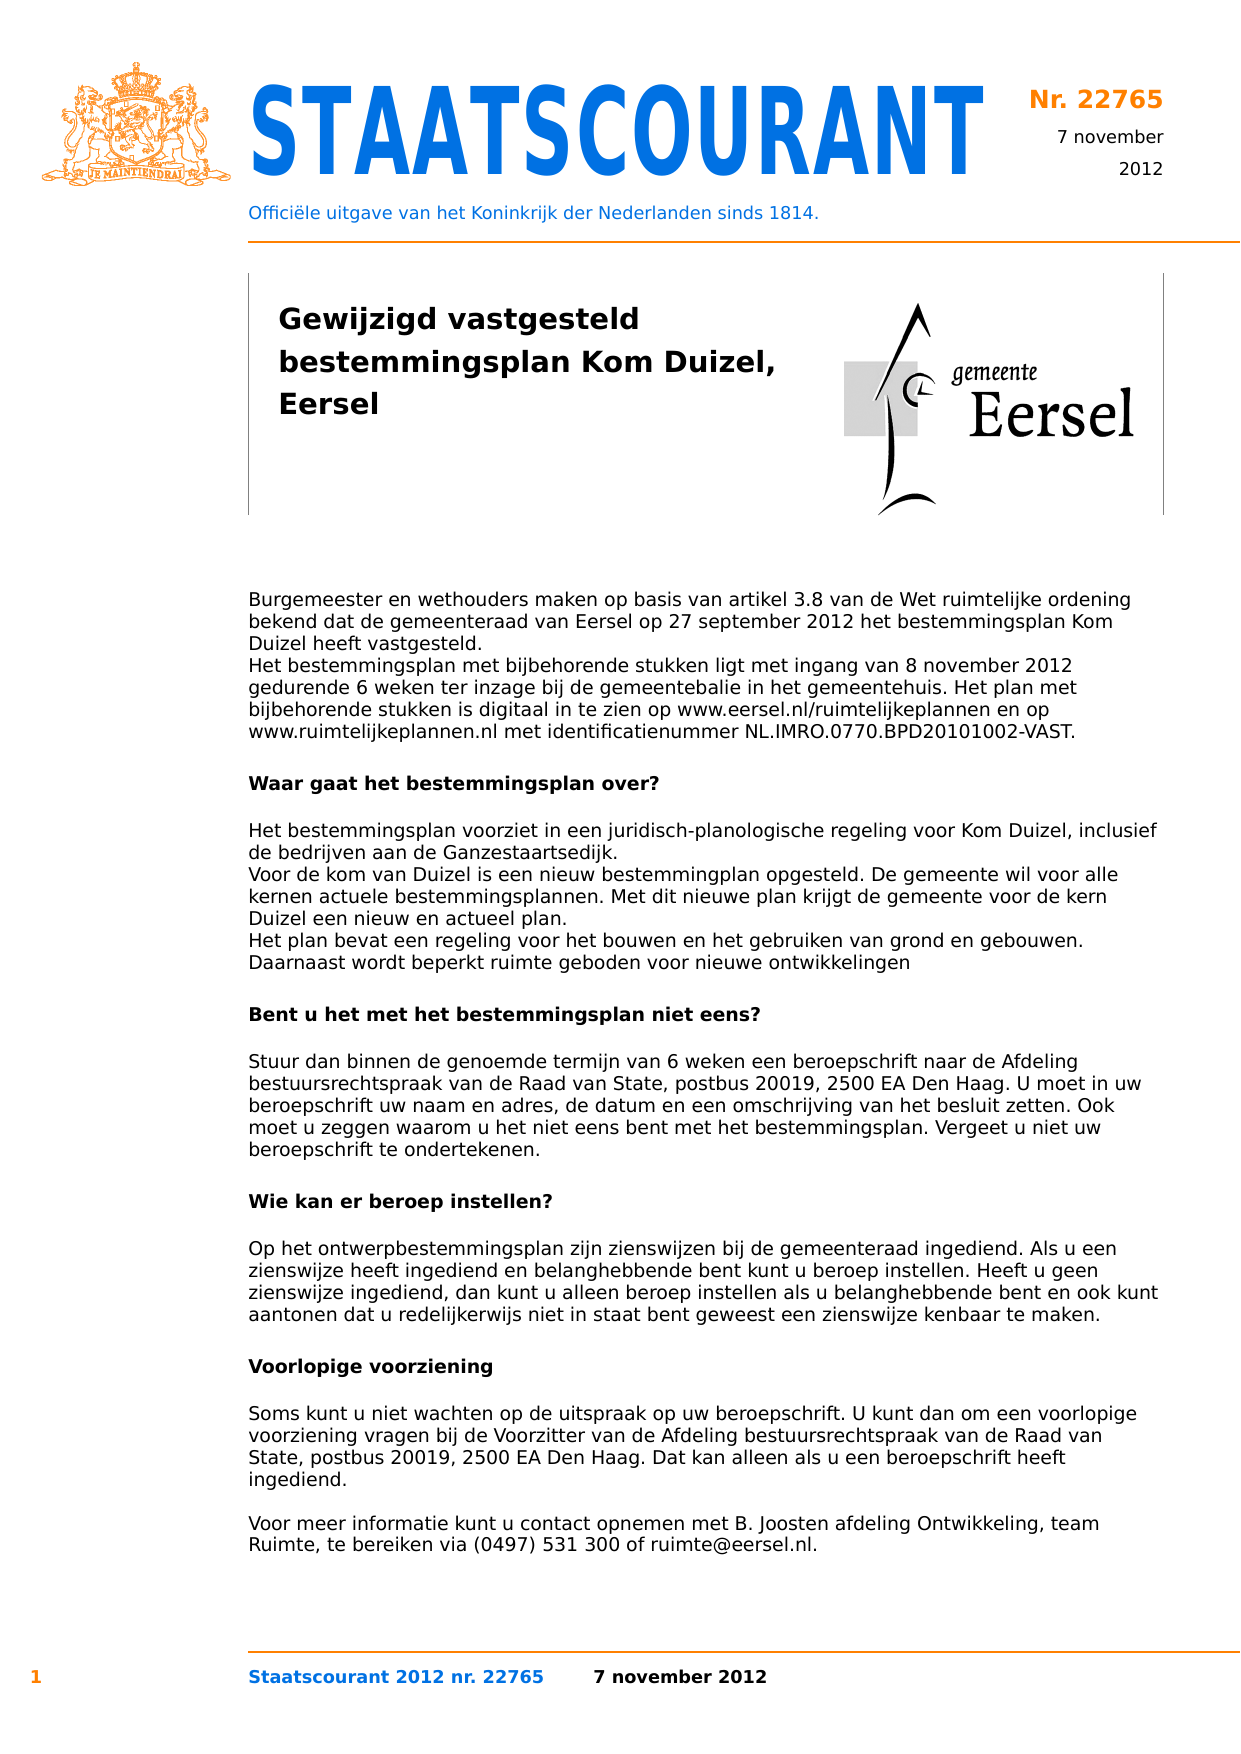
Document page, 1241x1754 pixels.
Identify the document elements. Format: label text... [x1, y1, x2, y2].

subtitle Waar gaat het bestemmingsplan over? [248, 773, 1163, 795]
text Soms kunt u niet wachten op de uitspraak op uw beroepschrift. U kunt dan om een voorlopige voorziening vragen bij de Voorzitter van de Afdeling bestuursrechtspraak van de Raad van State, postbus 20019, 2500 EA Den Haag. Dat kan alleen als u een beroepschrift heeft ingediend. [248, 1403, 1163, 1491]
subtitle Bent u het met het bestemmingsplan niet eens? [248, 1004, 1163, 1026]
text Het bestemmingsplan met bijbehorende stukken ligt met ingang van 8 november 2012 gedurende 6 weken ter inzage bij de gemeentebalie in het gemeentehuis. Het plan met bijbehorende stukken is digitaal in te zien op www.eersel.nl/ruimtelijkeplannen en op www.ruimtelijkeplannen.nl met identificatienummer NL.IMRO.0770.BPD20101002-VAST. [248, 655, 1163, 743]
text Burgemeester en wethouders maken op basis van artikel 3.8 van de Wet ruimtelijke ordening bekend dat de gemeenteraad van Eersel op 27 september 2012 het bestemmingsplan Kom Duizel heeft vastgesteld. [248, 589, 1163, 655]
picture [41, 62, 231, 186]
subtitle Wie kan er beroep instellen? [248, 1191, 1163, 1213]
subtitle Gewijzigd vastgesteld bestemmingsplan Kom Duizel, Eersel [249, 273, 1163, 515]
table_header [25, 62, 248, 241]
text Het bestemmingsplan voorziet in een juridisch-planologische regeling voor Kom Duizel, inclusief de bedrijven aan de Ganzestaartsedijk. [248, 820, 1163, 864]
text Stuur dan binnen de genoemde termijn van 6 weken een beroepschrift naar de Afdeling bestuursrechtspraak van de Raad van State, postbus 20019, 2500 EA Den Haag. U moet in uw beroepschrift uw naam en adres, de datum en een omschrijving van het besluit zetten. Ook moet u zeggen waarom u het niet eens bent met het bestemmingsplan. Vergeet u niet uw beroepschrift te ondertekenen. [248, 1051, 1163, 1161]
table_header STAATSCOURANT [248, 62, 998, 203]
text Voor meer informatie kunt u contact opnemen met B. Joosten afdeling Ontwikkeling, team Ruimte, te bereiken via (0497) 531 300 of ruimte@eersel.nl. [248, 1512, 1163, 1556]
table_cell 2012 [998, 153, 1240, 203]
table_header Nr. 22765 [998, 62, 1240, 121]
picture [844, 302, 1134, 516]
text Voor de kom van Duizel is een nieuw bestemmingplan opgesteld. De gemeente wil voor alle kernen actuele bestemmingsplannen. Met dit nieuwe plan krijgt de gemeente voor de kern Duizel een nieuw en actueel plan. [248, 864, 1163, 930]
table_cell 7 november [998, 121, 1240, 153]
text Op het ontwerpbestemmingsplan zijn zienswijzen bij de gemeenteraad ingediend. Als u een zienswijze heeft ingediend en belanghebbende bent kunt u beroep instellen. Heeft u geen zienswijze ingediend, dan kunt u alleen beroep instellen als u belanghebbende bent en ook kunt aantonen dat u redelijkerwijs niet in staat bent geweest een zienswijze kenbaar te maken. [248, 1238, 1163, 1326]
subtitle Voorlopige voorziening [248, 1356, 1163, 1378]
text Het plan bevat een regeling voor het bouwen en het gebruiken van grond en gebouwen. Daarnaast wordt beperkt ruimte geboden voor nieuwe ontwikkelingen [248, 930, 1163, 974]
table_cell Officiële uitgave van het Koninkrijk der Nederlanden sinds 1814. [248, 203, 1240, 241]
